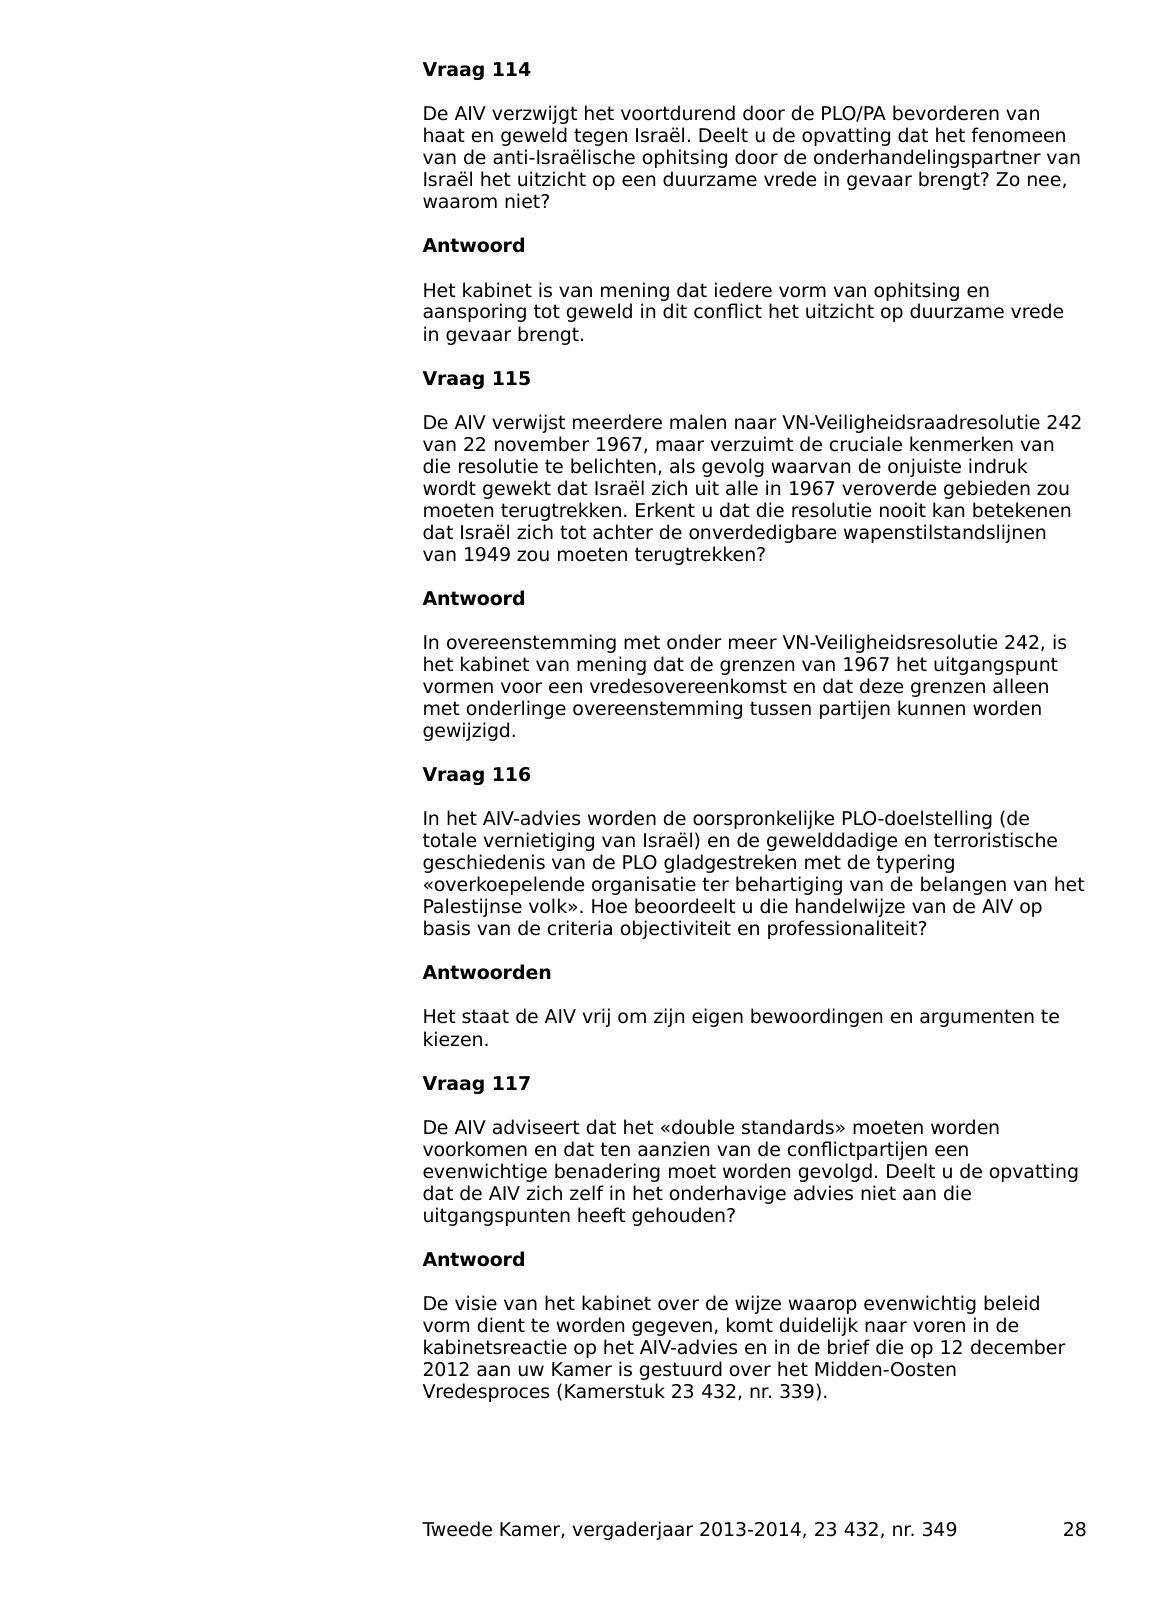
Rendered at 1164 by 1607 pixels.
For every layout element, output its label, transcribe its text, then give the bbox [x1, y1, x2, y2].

subtitle Vraag 115 [422, 368, 1087, 389]
text De AIV verzwijgt het voortdurend door de PLO/PA bevorderen van haat en geweld tegen Israël. Deelt u de opvatting dat het fenomeen van de anti-Israëlische ophitsing door de onderhandelingspartner van Israël het uitzicht op een duurzame vrede in gevaar brengt? Zo nee, waarom niet? [422, 103, 1087, 213]
text Het staat de AIV vrij om zijn eigen bewoordingen en argumenten te kiezen. [422, 1006, 1087, 1050]
text In het AIV-advies worden de oorspronkelijke PLO-doelstelling (de totale vernietiging van Israël) en de gewelddadige en terroristische geschiedenis van de PLO gladgestreken met de typering «overkoepelende organisatie ter behartiging van de belangen van het Palestijnse volk». Hoe beoordeelt u die handelwijze van de AIV op basis van de criteria objectiviteit en professionaliteit? [422, 808, 1087, 940]
subtitle Antwoorden [422, 962, 1087, 984]
text De visie van het kabinet over de wijze waarop evenwichtig beleid vorm dient te worden gegeven, komt duidelijk naar voren in de kabinetsreactie op het AIV-advies en in de brief die op 12 december 2012 aan uw Kamer is gestuurd over het Midden-Oosten Vredesproces (Kamerstuk 23 432, nr. 339). [422, 1293, 1087, 1403]
subtitle Vraag 114 [422, 59, 1087, 81]
subtitle Vraag 117 [422, 1073, 1087, 1094]
text Het kabinet is van mening dat iedere vorm van ophitsing en aansporing tot geweld in dit conflict het uitzicht op duurzame vrede in gevaar brengt. [422, 279, 1087, 345]
subtitle Antwoord [422, 235, 1087, 257]
text In overeenstemming met onder meer VN-Veiligheidsresolutie 242, is het kabinet van mening dat de grenzen van 1967 het uitgangspunt vormen voor een vredesovereenkomst en dat deze grenzen alleen met onderlinge overeenstemming tussen partijen kunnen worden gewijzigd. [422, 632, 1087, 742]
text De AIV adviseert dat het «double standards» moeten worden voorkomen en dat ten aanzien van de conflictpartijen een evenwichtige benadering moet worden gevolgd. Deelt u de opvatting dat de AIV zich zelf in het onderhavige advies niet aan die uitgangspunten heeft gehouden? [422, 1117, 1087, 1227]
subtitle Antwoord [422, 1249, 1087, 1271]
text De AIV verwijst meerdere malen naar VN-Veiligheidsraadresolutie 242 van 22 november 1967, maar verzuimt de cruciale kenmerken van die resolutie te belichten, als gevolg waarvan de onjuiste indruk wordt gewekt dat Israël zich uit alle in 1967 veroverde gebieden zou moeten terugtrekken. Erkent u dat die resolutie nooit kan betekenen dat Israël zich tot achter de onverdedigbare wapenstilstandslijnen van 1949 zou moeten terugtrekken? [422, 412, 1087, 566]
subtitle Vraag 116 [422, 764, 1087, 786]
subtitle Antwoord [422, 588, 1087, 610]
